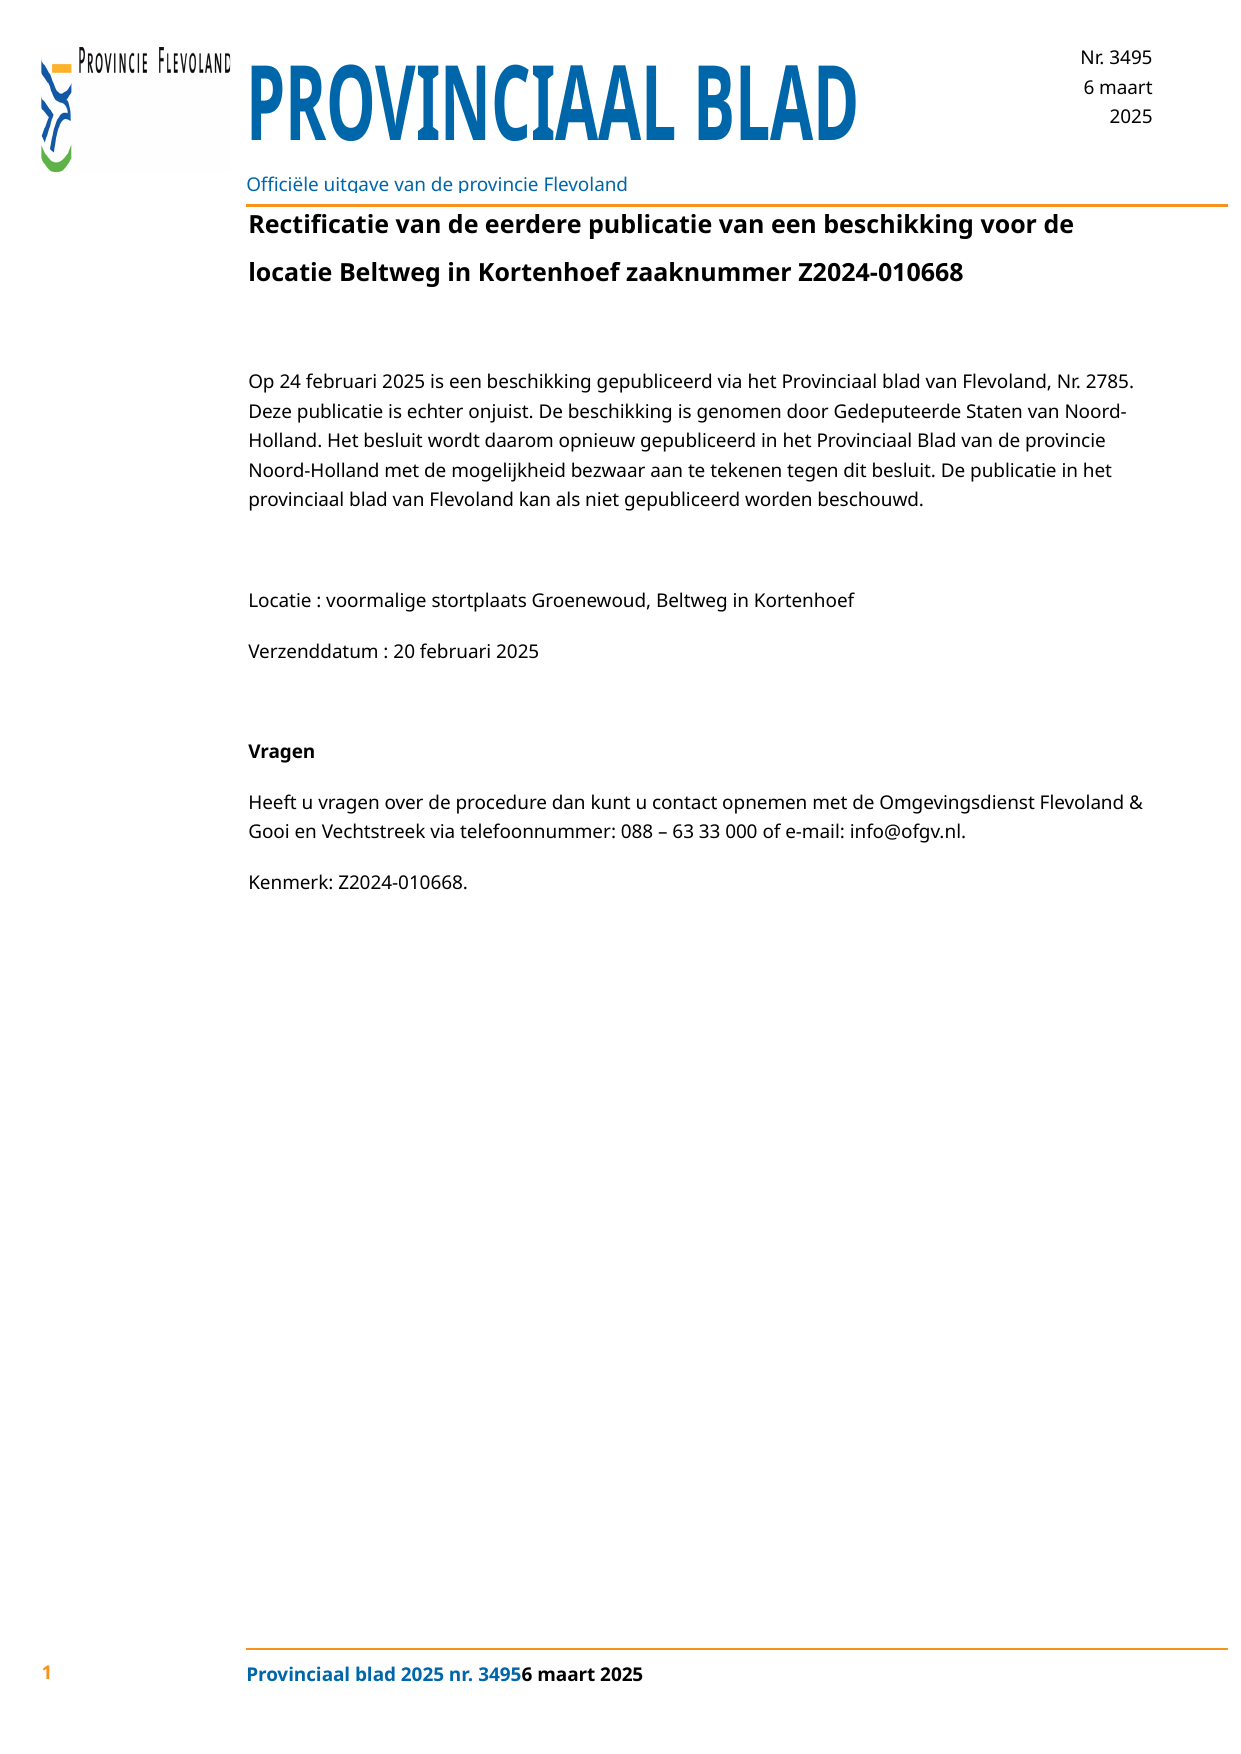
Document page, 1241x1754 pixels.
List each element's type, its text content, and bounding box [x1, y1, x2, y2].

text Rectificatie van de eerdere publicatie van een beschikking voor de locatie Beltweg in Kortenhoef zaaknummer Z2024-010668 [248, 207, 1152, 288]
text Verzenddatum : 20 februari 2025 [248, 638, 1152, 664]
text Locatie : voormalige stortplaats Groenewoud, Beltweg in Kortenhoef [248, 587, 1152, 613]
text Op 24 februari 2025 is een beschikking gepubliceerd via het Provinciaal blad van Flevoland, Nr. 2785. Deze publicatie is echter onjuist. De beschikking is genomen door Gedeputeerde Staten van Noord-Holland. Het besluit wordt daarom opnieuw gepubliceerd in het Provinciaal Blad van de provincie Noord-Holland met de mogelijkheid bezwaar aan te tekenen tegen dit besluit. De publicatie in het provinciaal blad van Flevoland kan als niet gepubliceerd worden beschouwd. [248, 368, 1152, 512]
picture [41, 47, 231, 172]
text Heeft u vragen over de procedure dan kunt u contact opnemen met de Omgevingsdienst Flevoland & Gooi en Vechtstreek via telefoonnummer: 088 – 63 33 000 of e-mail: info@ofgv.nl. [248, 789, 1152, 844]
text Vragen [248, 739, 1152, 764]
text Kenmerk: Z2024-010668. [248, 869, 1152, 895]
